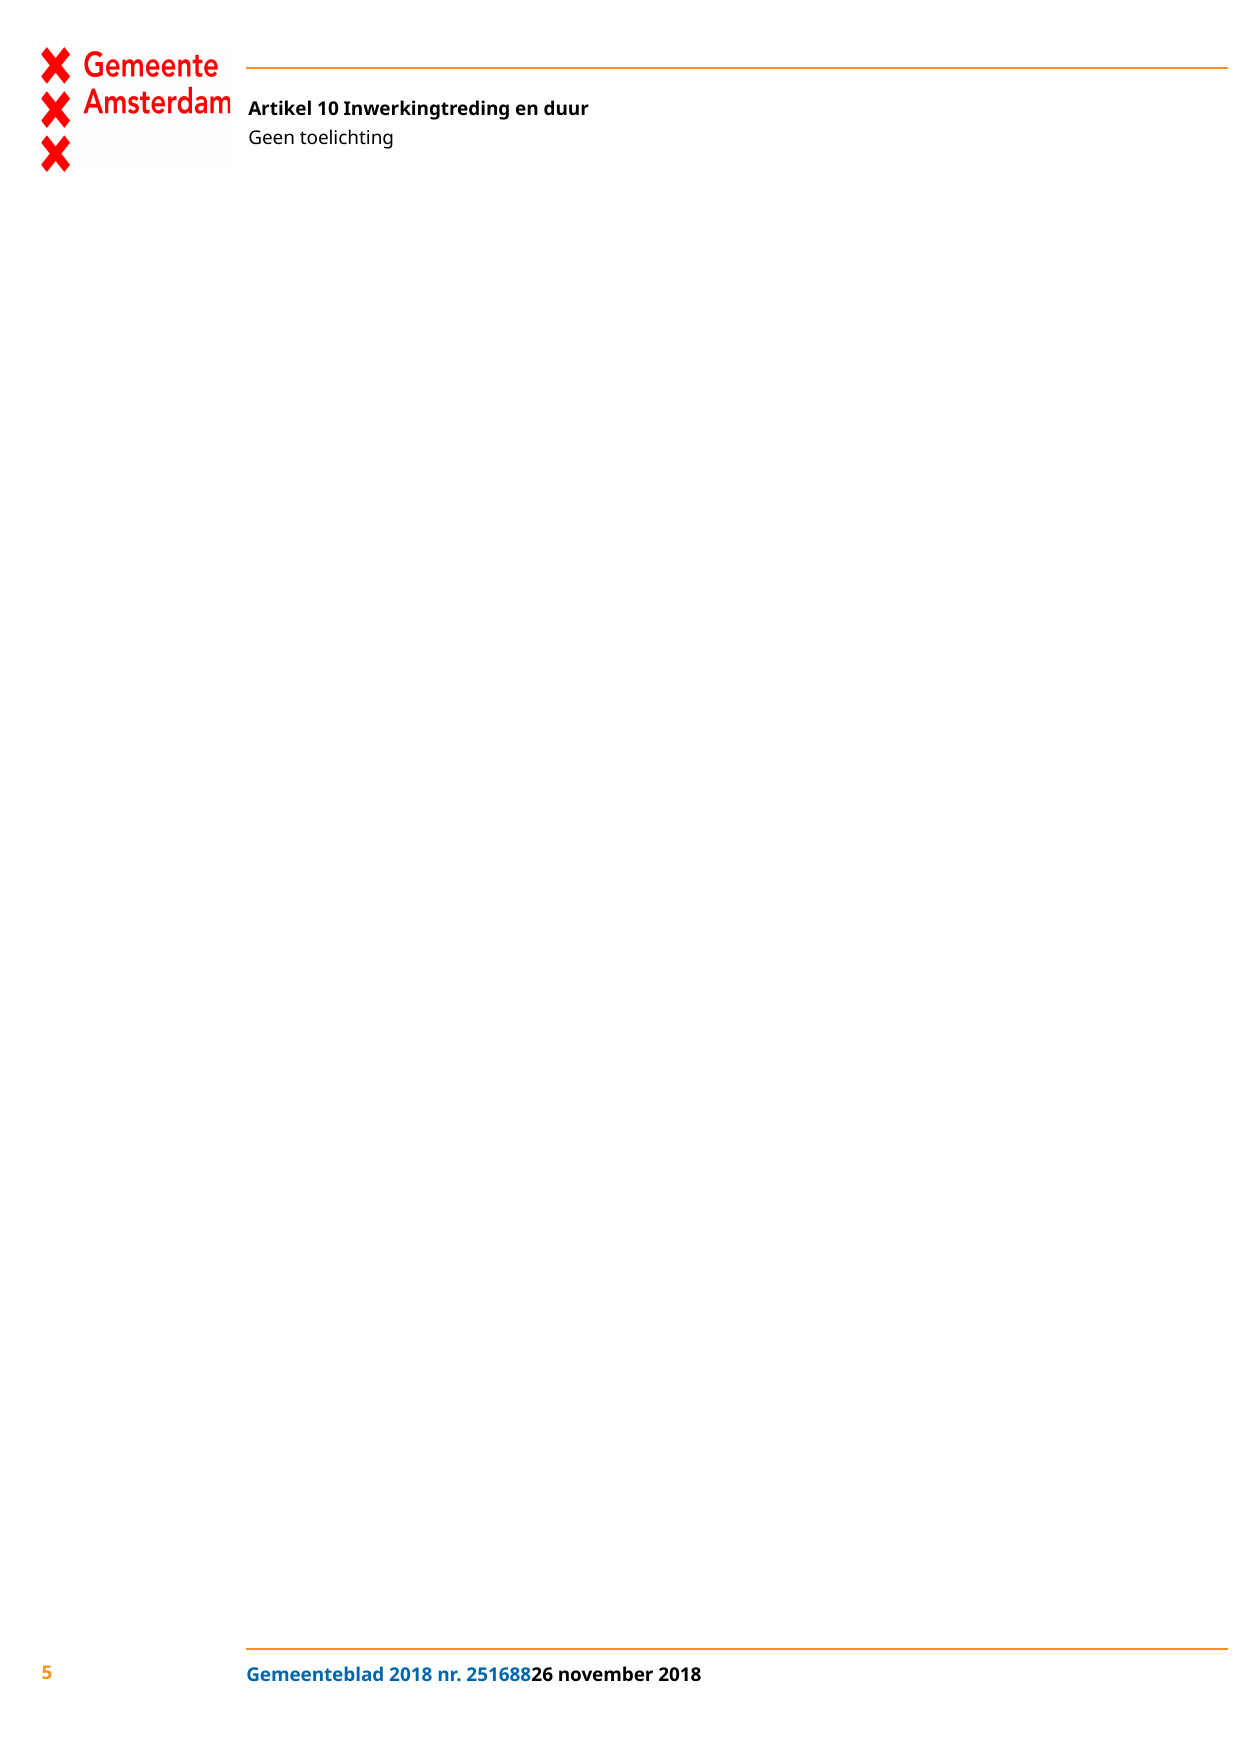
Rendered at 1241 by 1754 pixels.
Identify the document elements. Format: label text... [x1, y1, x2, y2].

picture [41, 47, 231, 172]
text Geen toelichting [248, 124, 1152, 150]
text Artikel 10 Inwerkingtreding en duur [248, 95, 1152, 121]
